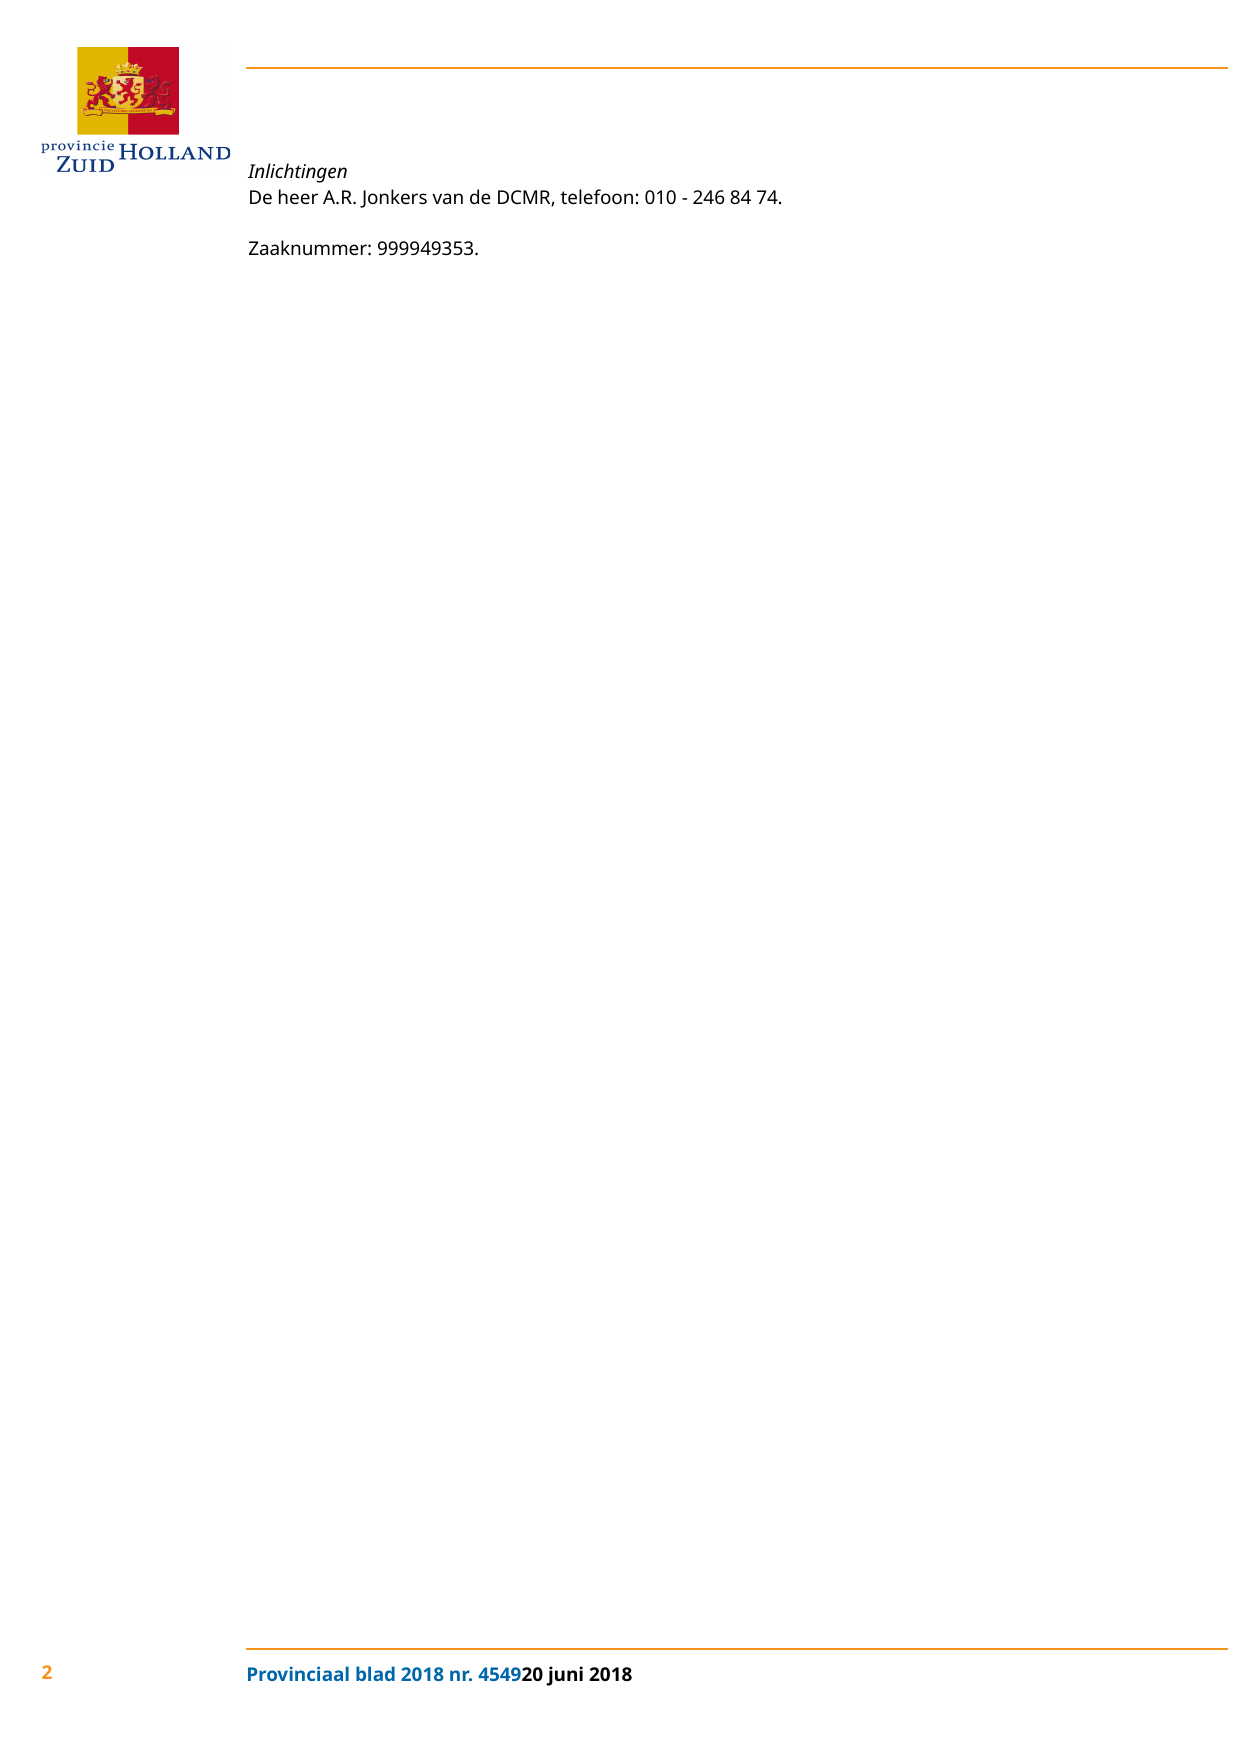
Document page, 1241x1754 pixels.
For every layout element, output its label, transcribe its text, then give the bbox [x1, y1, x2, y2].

text De heer A.R. Jonkers van de DCMR, telefoon: 010 - 246 84 74. [248, 184, 1152, 210]
picture [41, 47, 231, 172]
text Inlichtingen [248, 159, 1152, 184]
text Zaaknummer: 999949353. [248, 235, 1152, 261]
